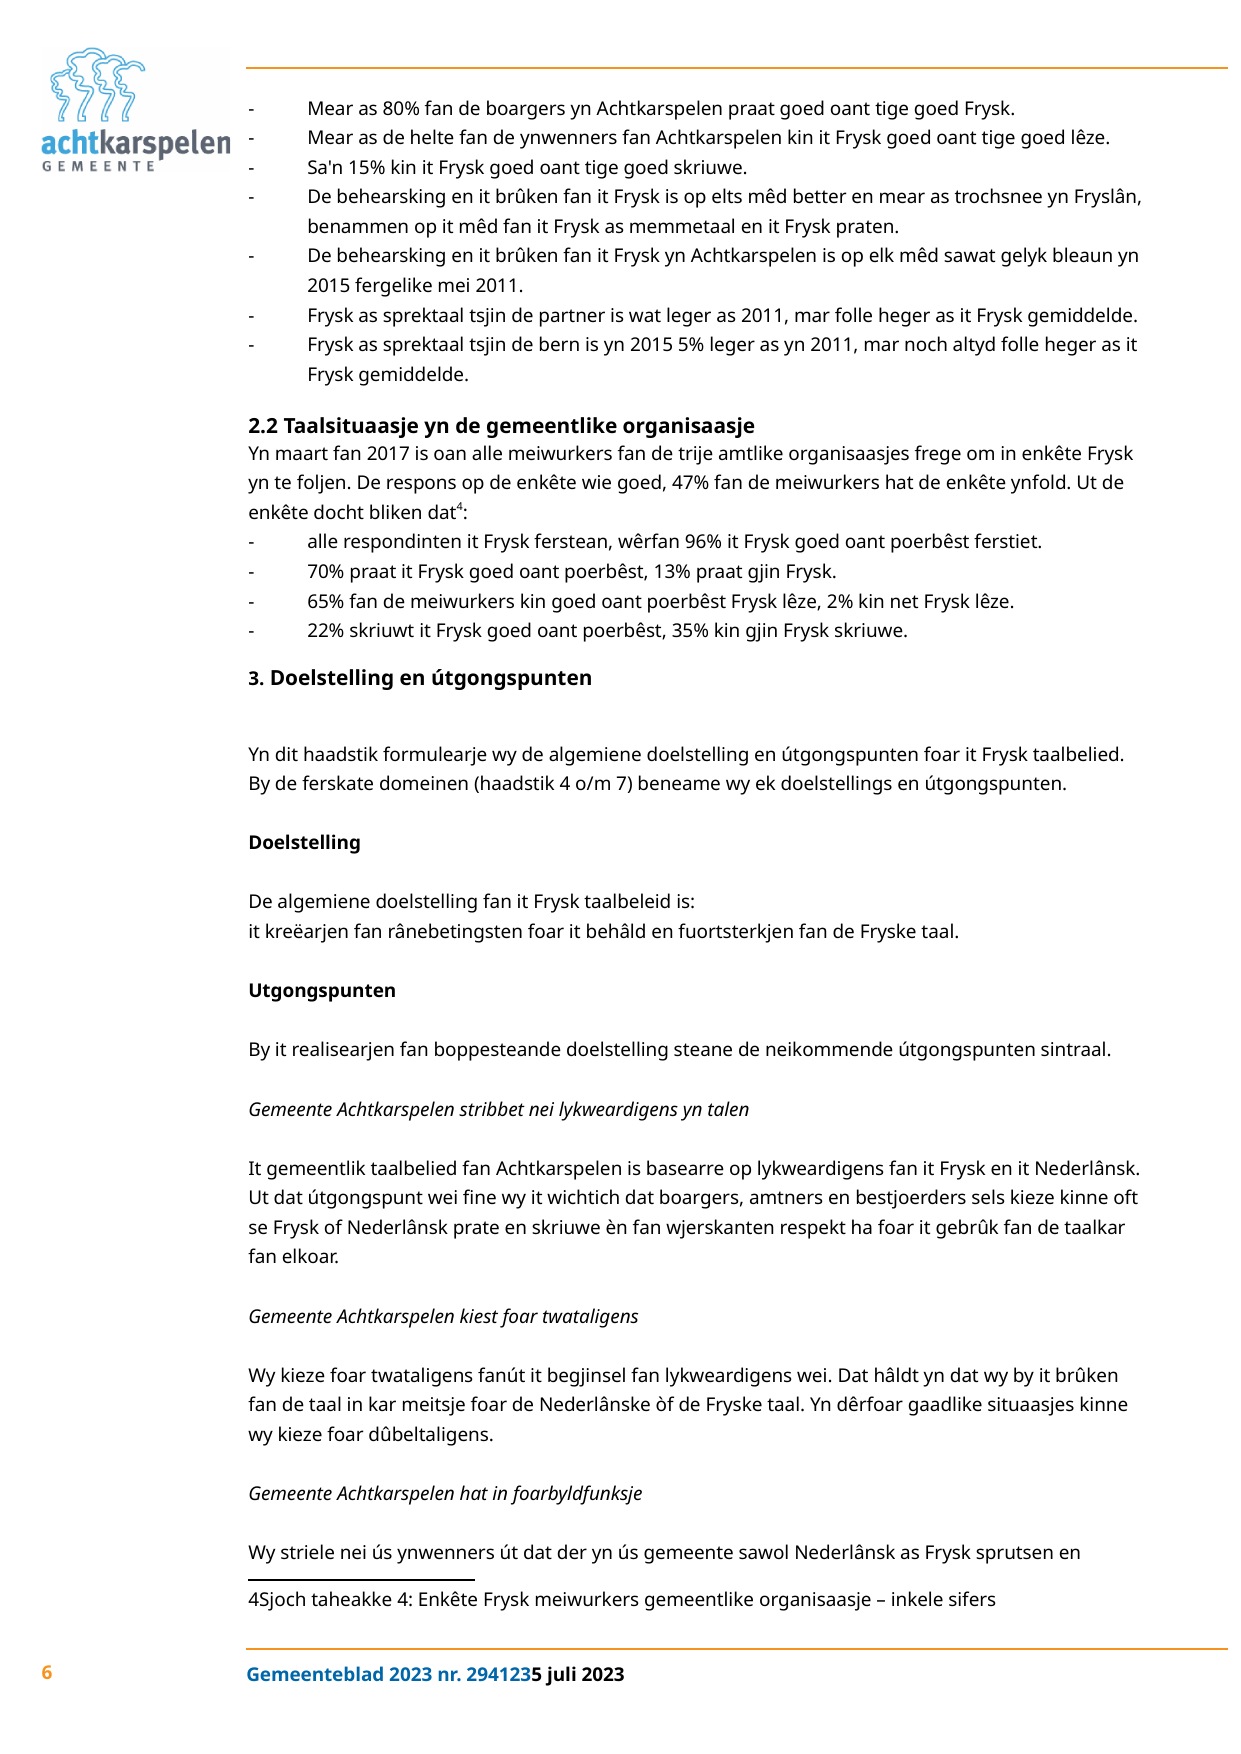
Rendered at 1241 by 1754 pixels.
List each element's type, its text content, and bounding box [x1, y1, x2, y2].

list 22% skriuwt it Frysk goed oant poerbêst, 35% kin gjin Frysk skriuwe. [248, 617, 1152, 643]
list alle respondinten it Frysk ferstean, wêrfan 96% it Frysk goed oant poerbêst ferstiet. [248, 529, 1152, 554]
text Wy kieze foar twataligens fanút it begjinsel fan lykweardigens wei. Dat hâldt yn dat wy by it brûken fan de taal in kar meitsje foar de Nederlânske òf de Fryske taal. Yn dêrfoar gaadlike situaasjes kinne wy kieze foar dûbeltaligens. [248, 1362, 1152, 1447]
list 65% fan de meiwurkers kin goed oant poerbêst Frysk lêze, 2% kin net Frysk lêze. [248, 588, 1152, 613]
text Utgongspunten [248, 977, 1152, 1003]
list Mear as de helte fan de ynwenners fan Achtkarspelen kin it Frysk goed oant tige goed lêze. [248, 124, 1152, 150]
list Frysk as sprektaal tsjin de partner is wat leger as 2011, mar folle heger as it Frysk gemiddelde. [248, 302, 1152, 328]
text 2.2 Taalsituaasje yn de gemeentlike organisaasje [248, 411, 1152, 440]
text Yn dit haadstik formulearje wy de algemiene doelstelling en útgongspunten foar it Frysk taalbelied. By de ferskate domeinen (haadstik 4 o/m 7) beneame wy ek doelstellings en útgongspunten. [248, 741, 1152, 796]
text Gemeente Achtkarspelen hat in foarbyldfunksje [248, 1480, 1152, 1506]
text Yn maart fan 2017 is oan alle meiwurkers fan de trije amtlike organisaasjes frege om in enkête Frysk yn te foljen. De respons op de enkête wie goed, 47% fan de meiwurkers hat de enkête ynfold. Ut de enkête docht bliken dat: [248, 440, 1152, 525]
text It gemeentlik taalbelied fan Achtkarspelen is basearre op lykweardigens fan it Frysk en it Nederlânsk. Ut dat útgongspunt wei fine wy it wichtich dat boargers, amtners en bestjoerders sels kieze kinne oft se Frysk of Nederlânsk prate en skriuwe èn fan wjerskanten respekt ha foar it gebrûk fan de taalkar fan elkoar. [248, 1155, 1152, 1269]
list De behearsking en it brûken fan it Frysk is op elts mêd better en mear as trochsnee yn Fryslân, benammen op it mêd fan it Frysk as memmetaal en it Frysk praten. [248, 183, 1152, 239]
list Mear as 80% fan de boargers yn Achtkarspelen praat goed oant tige goed Frysk. [248, 95, 1152, 121]
list Sa'n 15% kin it Frysk goed oant tige goed skriuwe. [248, 154, 1152, 180]
text Wy striele nei ús ynwenners út dat der yn ús gemeente sawol Nederlânsk as Frysk sprutsen en [248, 1539, 1152, 1565]
text 3. Doelstelling en útgongspunten [248, 663, 1152, 691]
text Gemeente Achtkarspelen stribbet nei lykweardigens yn talen [248, 1096, 1152, 1121]
list Frysk as sprektaal tsjin de bern is yn 2015 5% leger as yn 2011, mar noch altyd folle heger as it Frysk gemiddelde. [248, 331, 1152, 387]
text Doelstelling [248, 829, 1152, 855]
picture [41, 47, 231, 172]
text Gemeente Achtkarspelen kiest foar twataligens [248, 1303, 1152, 1328]
list De behearsking en it brûken fan it Frysk yn Achtkarspelen is op elk mêd sawat gelyk bleaun yn 2015 fergelike mei 2011. [248, 243, 1152, 298]
text De algemiene doelstelling fan it Frysk taalbeleid is: [248, 889, 1152, 914]
text it kreëarjen fan rânebetingsten foar it behâld en fuortsterkjen fan de Fryske taal. [248, 918, 1152, 944]
list 70% praat it Frysk goed oant poerbêst, 13% praat gjin Frysk. [248, 558, 1152, 584]
text Sjoch taheakke 4: Enkête Frysk meiwurkers gemeentlike organisaasje – inkele sifers [248, 1586, 1152, 1612]
text By it realisearjen fan boppesteande doelstelling steane de neikommende útgongspunten sintraal. [248, 1037, 1152, 1062]
